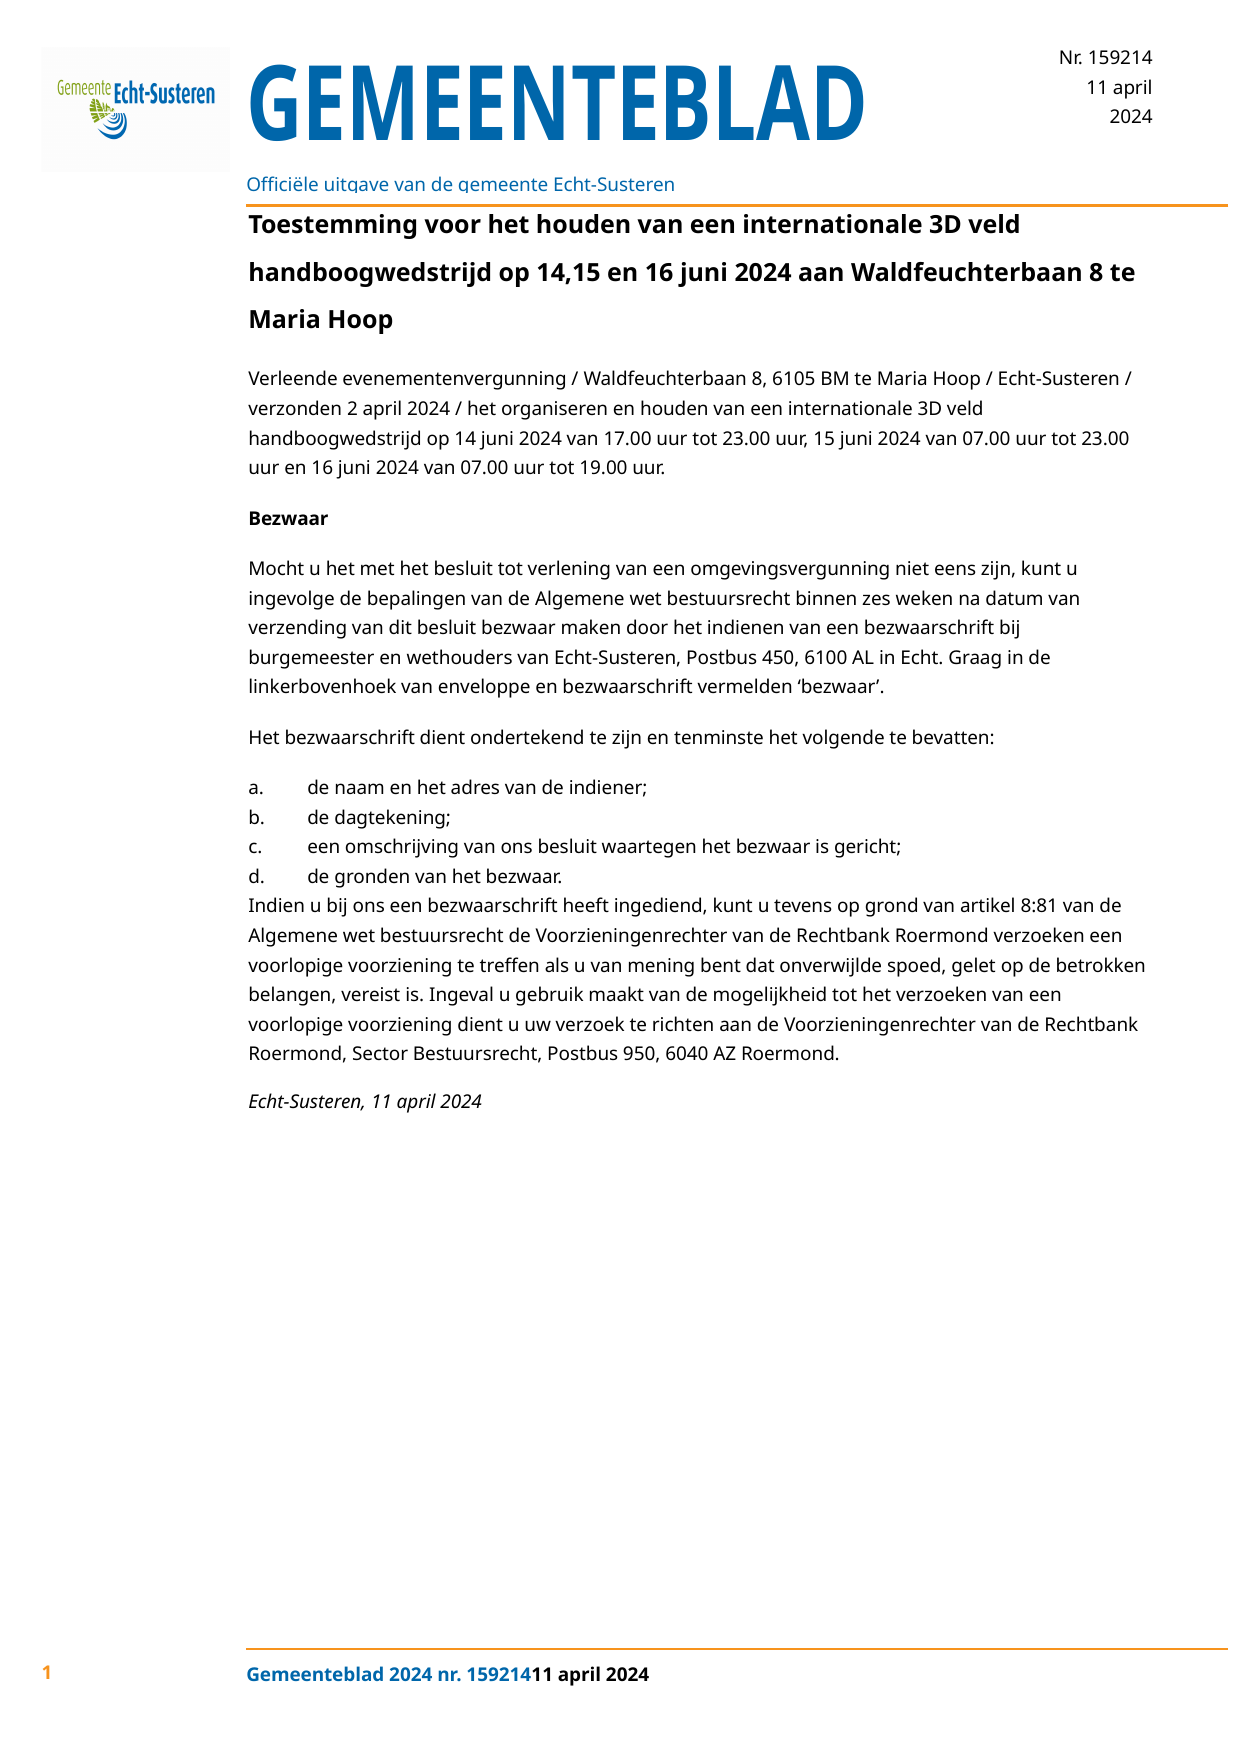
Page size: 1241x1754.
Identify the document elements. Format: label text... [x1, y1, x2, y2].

list de dagtekening; [248, 804, 1152, 829]
text Echt-Susteren, 11 april 2024 [248, 1088, 1152, 1114]
list een omschrijving van ons besluit waartegen het bezwaar is gericht; [248, 833, 1152, 859]
list de naam en het adres van de indiener; [248, 774, 1152, 800]
picture [41, 47, 231, 172]
text Indien u bij ons een bezwaarschrift heeft ingediend, kunt u tevens op grond van artikel 8:81 van de Algemene wet bestuursrecht de Voorzieningenrechter van de Rechtbank Roermond verzoeken een voorlopige voorziening te treffen als u van mening bent dat onverwijlde spoed, gelet op de betrokken belangen, vereist is. Ingeval u gebruik maakt van de mogelijkheid tot het verzoeken van een voorlopige voorziening dient u uw verzoek te richten aan de Voorzieningenrechter van de Rechtbank Roermond, Sector Bestuursrecht, Postbus 950, 6040 AZ Roermond. [248, 893, 1152, 1066]
text Het bezwaarschrift dient ondertekend te zijn en tenminste het volgende te bevatten: [248, 724, 1152, 749]
list de gronden van het bezwaar. [248, 863, 1152, 889]
text Verleende evenementenvergunning / Waldfeuchterbaan 8, 6105 BM te Maria Hoop / Echt-Susteren / verzonden 2 april 2024 / het organiseren en houden van een internationale 3D veld handboogwedstrijd op 14 juni 2024 van 17.00 uur tot 23.00 uur, 15 juni 2024 van 07.00 uur tot 23.00 uur en 16 juni 2024 van 07.00 uur tot 19.00 uur. [248, 366, 1152, 480]
text Bezwaar [248, 505, 1152, 530]
text Toestemming voor het houden van een internationale 3D veld handboogwedstrijd op 14,15 en 16 juni 2024 aan Waldfeuchterbaan 8 te Maria Hoop [248, 207, 1152, 336]
text Mocht u het met het besluit tot verlening van een omgevingsvergunning niet eens zijn, kunt u ingevolge de bepalingen van de Algemene wet bestuursrecht binnen zes weken na datum van verzending van dit besluit bezwaar maken door het indienen van een bezwaarschrift bij burgemeester en wethouders van Echt-Susteren, Postbus 450, 6100 AL in Echt. Graag in de linkerbovenhoek van enveloppe en bezwaarschrift vermelden ‘bezwaar’. [248, 555, 1152, 699]
